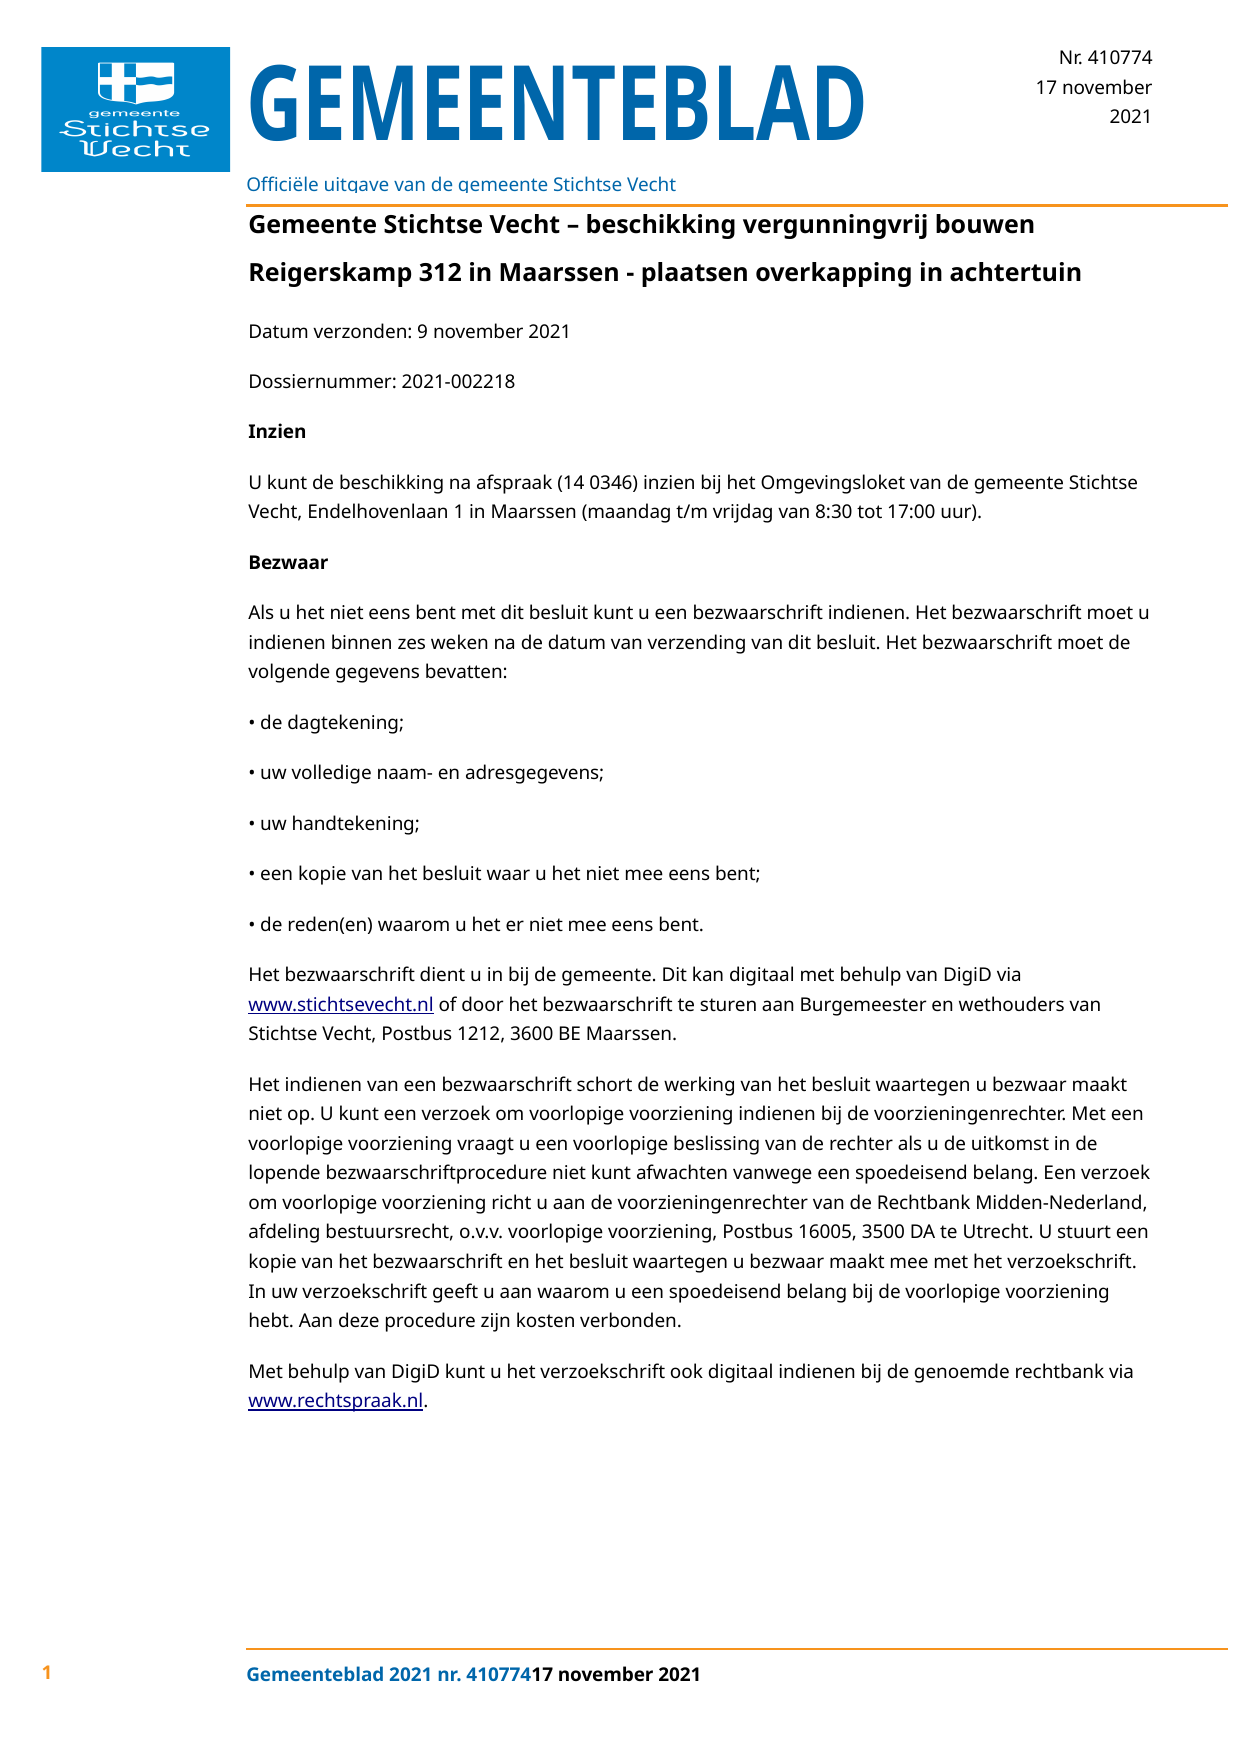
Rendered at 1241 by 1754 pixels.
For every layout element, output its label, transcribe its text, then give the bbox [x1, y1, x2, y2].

text • een kopie van het besluit waar u het niet mee eens bent; [248, 860, 1152, 886]
text Datum verzonden: 9 november 2021 [248, 318, 1152, 344]
text Bezwaar [248, 549, 1152, 575]
text Het bezwaarschrift dient u in bij de gemeente. Dit kan digitaal met behulp van DigiD via www.stichtsevecht.nl of door het bezwaarschrift te sturen aan Burgemeester en wethouders van Stichtse Vecht, Postbus 1212, 3600 BE Maarssen. [248, 961, 1152, 1046]
picture [99, 63, 135, 101]
text • uw handtekening; [248, 810, 1152, 836]
text Dossiernummer: 2021-002218 [248, 368, 1152, 394]
text • de reden(en) waarom u het er niet mee eens bent. [248, 911, 1152, 937]
text Als u het niet eens bent met dit besluit kunt u een bezwaarschrift indienen. Het bezwaarschrift moet u indienen binnen zes weken na de datum van verzending van dit besluit. Het bezwaarschrift moet de volgende gegevens bevatten: [248, 599, 1152, 684]
text Inzien [248, 419, 1152, 444]
text U kunt de beschikking na afspraak (14 0346) inzien bij het Omgevingsloket van de gemeente Stichtse Vecht, Endelhovenlaan 1 in Maarssen (maandag t/m vrijdag van 8:30 tot 17:00 uur). [248, 469, 1152, 524]
text • uw volledige naam- en adresgegevens; [248, 759, 1152, 785]
text Gemeente Stichtse Vecht – beschikking vergunningvrij bouwen Reigerskamp 312 in Maarssen - plaatsen overkapping in achtertuin [248, 207, 1152, 288]
text Met behulp van DigiD kunt u het verzoekschrift ook digitaal indienen bij de genoemde rechtbank via www.rechtspraak.nl. [248, 1358, 1152, 1413]
text • de dagtekening; [248, 709, 1152, 735]
picture [137, 63, 174, 103]
text Het indienen van een bezwaarschrift schort de werking van het besluit waartegen u bezwaar maakt niet op. U kunt een verzoek om voorlopige voorziening indienen bij de voorzieningenrechter. Met een voorlopige voorziening vraagt u een voorlopige beslissing van de rechter als u de uitkomst in de lopende bezwaarschriftprocedure niet kunt afwachten vanwege een spoedeisend belang. Een verzoek om voorlopige voorziening richt u aan de voorzieningenrechter van de Rechtbank Midden-Nederland, afdeling bestuursrecht, o.v.v. voorlopige voorziening, Postbus 16005, 3500 DA te Utrecht. U stuurt een kopie van het bezwaarschrift en het besluit waartegen u bezwaar maakt mee met het verzoekschrift. In uw verzoekschrift geeft u aan waarom u een spoedeisend belang bij de voorlopige voorziening hebt. Aan deze procedure zijn kosten verbonden. [248, 1071, 1152, 1333]
